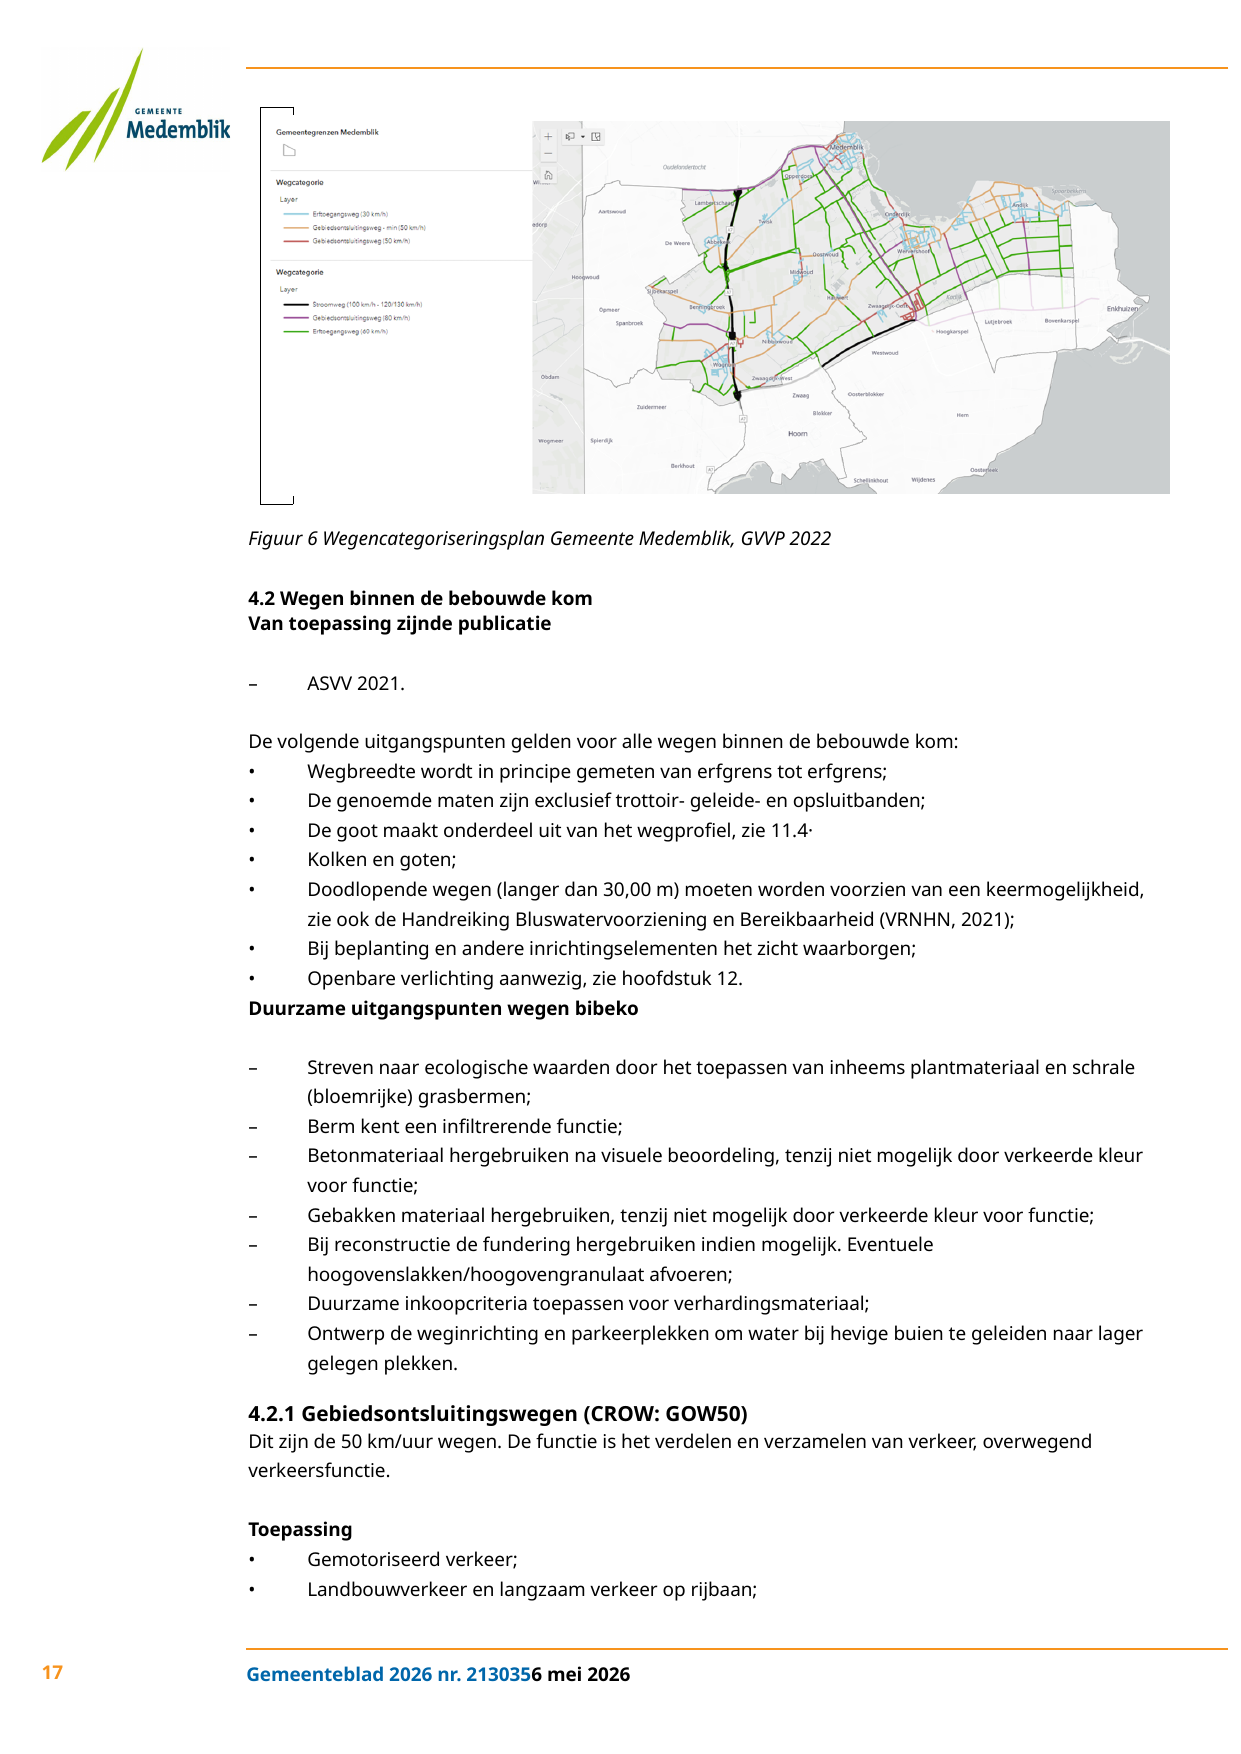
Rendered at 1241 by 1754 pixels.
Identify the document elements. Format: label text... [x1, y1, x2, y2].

text Toepassing [248, 1517, 1152, 1542]
table_header Van toepassing zijnde publicatie ASVV 2021. [248, 611, 1152, 696]
table_header Duurzame uitgangspunten wegen bibeko Streven naar ecologische waarden door het toepassen van inheems plantmateriaal en schrale (bloemrijke) grasbermen; Berm kent een infiltrerende functie; Betonmateriaal hergebruiken na visuele beoordeling, tenzij niet mogelijk door verkeerde kleur voor functie; Gebakken materiaal hergebruiken, tenzij niet mogelijk door verkeerde kleur voor functie; Bij reconstructie de fundering hergebruiken indien mogelijk. Eventuele hoogovenslakken/hoogovengranulaat afvoeren; Duurzame inkoopcriteria toepassen voor verhardingsmateriaal; Ontwerp de weginrichting en parkeerplekken om water bij hevige buien te geleiden naar lager gelegen plekken. [248, 995, 1152, 1375]
picture [268, 115, 1173, 496]
text Figuur 6 Wegencategoriseringsplan Gemeente Medemblik, GVVP 2022 [248, 526, 1152, 551]
text Dit zijn de 50 km/uur wegen. De functie is het verdelen en verzamelen van verkeer, overwegend verkeersfunctie. [248, 1428, 1152, 1483]
list Openbare verlichting aanwezig, zie hoofdstuk 12. [248, 965, 1152, 991]
list De genoemde maten zijn exclusief trottoir- geleide- en opsluitbanden; [248, 787, 1152, 813]
text 4.2 Wegen binnen de bebouwde kom [248, 585, 1152, 611]
picture [41, 47, 231, 172]
list Landbouwverkeer en langzaam verkeer op rijbaan; [248, 1576, 1152, 1602]
list De goot maakt onderdeel uit van het wegprofiel, zie 11.4· [248, 817, 1152, 843]
text De volgende uitgangspunten gelden voor alle wegen binnen de bebouwde kom: [248, 728, 1152, 754]
list Doodlopende wegen (langer dan 30,00 m) moeten worden voorzien van een keermogelijkheid, zie ook de Handreiking Bluswatervoorziening en Bereikbaarheid (VRNHN, 2021); [248, 876, 1152, 932]
list Bij beplanting en andere inrichtingselementen het zicht waarborgen; [248, 935, 1152, 961]
list Wegbreedte wordt in principe gemeten van erfgrens tot erfgrens; [248, 758, 1152, 784]
list Kolken en goten; [248, 847, 1152, 872]
list Gemotoriseerd verkeer; [248, 1546, 1152, 1572]
text 4.2.1 Gebiedsontsluitingswegen (CROW: GOW50) [248, 1399, 1152, 1428]
